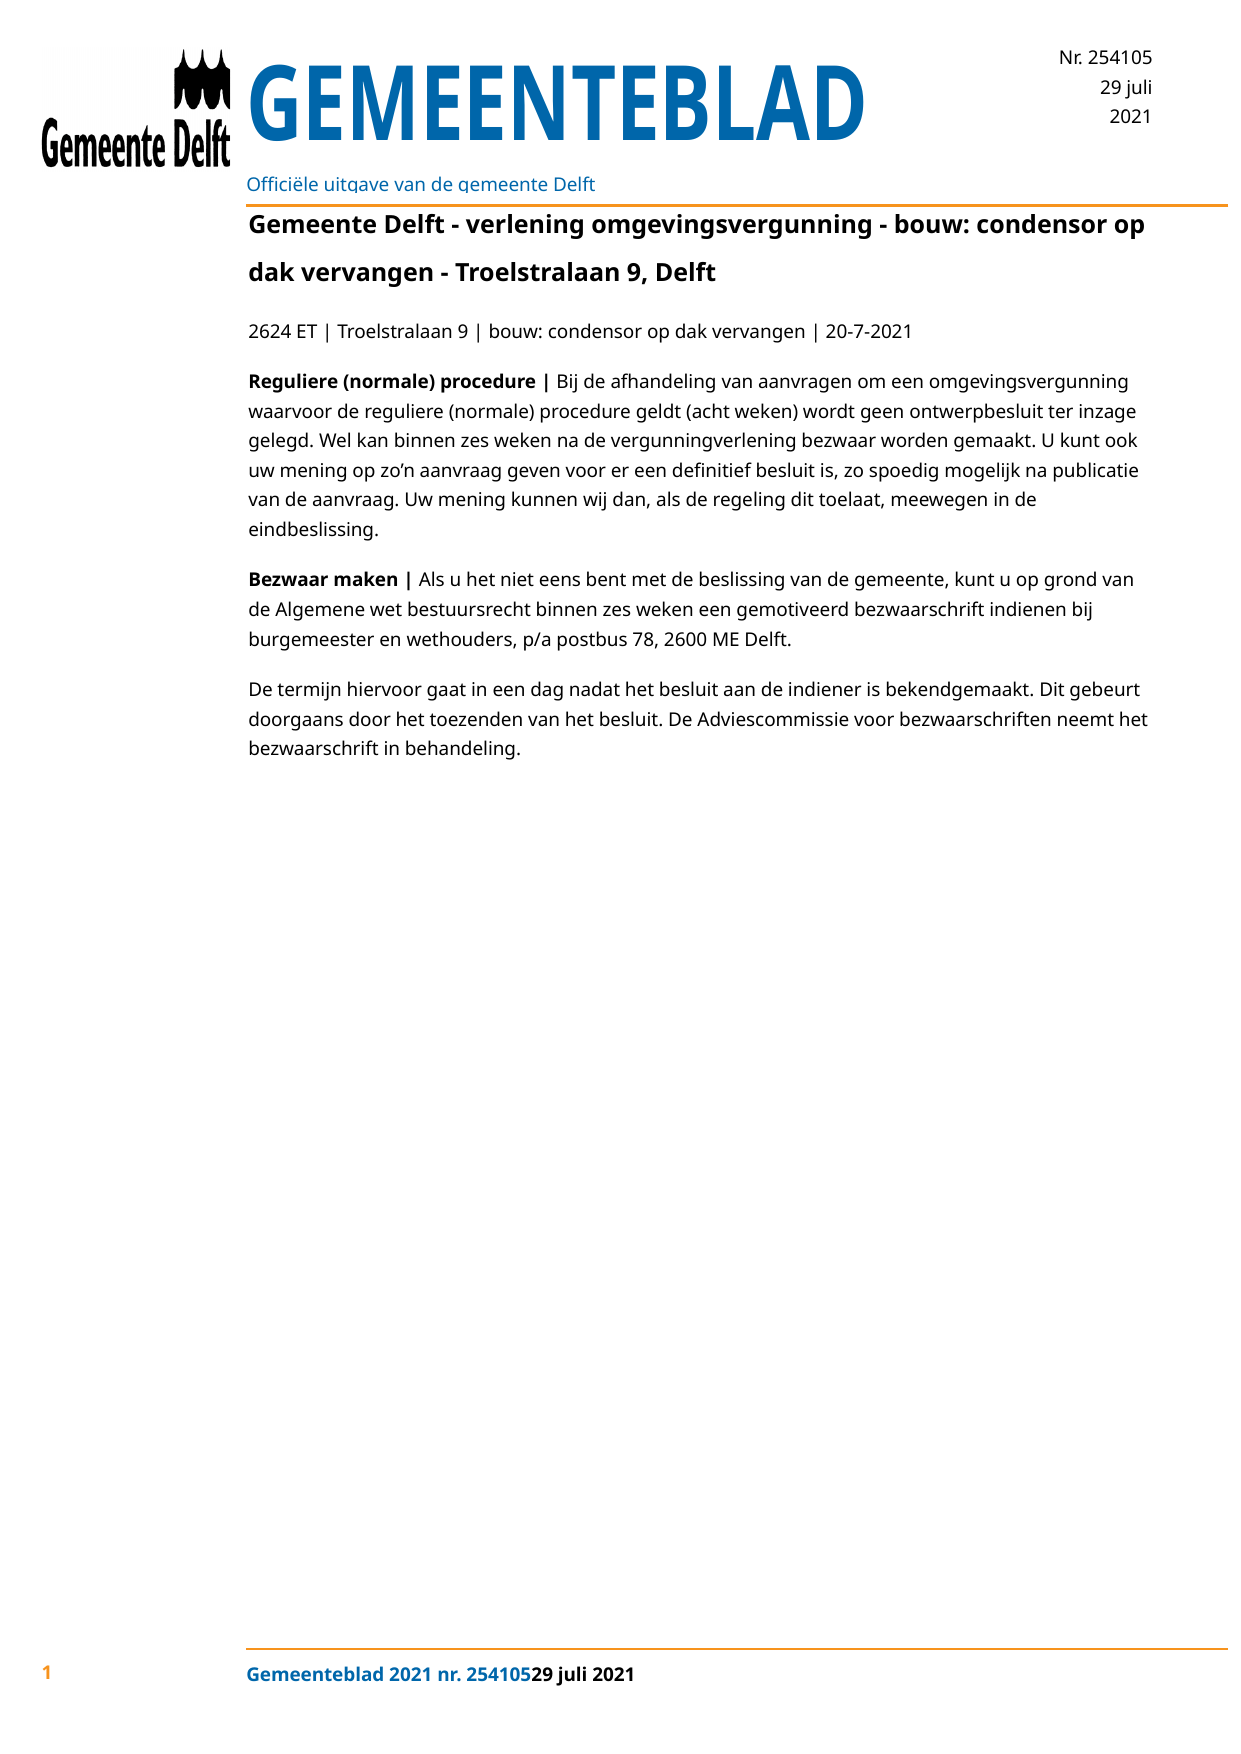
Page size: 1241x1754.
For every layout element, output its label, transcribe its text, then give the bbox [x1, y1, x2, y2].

text Reguliere (normale) procedure | Bij de afhandeling van aanvragen om een omgevingsvergunning waarvoor de reguliere (normale) procedure geldt (acht weken) wordt geen ontwerpbesluit ter inzage gelegd. Wel kan binnen zes weken na de vergunningverlening bezwaar worden gemaakt. U kunt ook uw mening op zo’n aanvraag geven voor er een definitief besluit is, zo spoedig mogelijk na publicatie van de aanvraag. Uw mening kunnen wij dan, als de regeling dit toelaat, meewegen in de eindbeslissing. [248, 368, 1152, 542]
text De termijn hiervoor gaat in een dag nadat het besluit aan de indiener is bekendgemaakt. Dit gebeurt doorgaans door het toezenden van het besluit. De Adviescommissie voor bezwaarschriften neemt het bezwaarschrift in behandeling. [248, 676, 1152, 761]
text 2624 ET | Troelstralaan 9 | bouw: condensor op dak vervangen | 20-7-2021 [248, 318, 1152, 344]
picture [41, 47, 231, 172]
text Gemeente Delft - verlening omgevingsvergunning - bouw: condensor op dak vervangen - Troelstralaan 9, Delft [248, 207, 1152, 288]
text Bezwaar maken | Als u het niet eens bent met de beslissing van de gemeente, kunt u op grond van de Algemene wet bestuursrecht binnen zes weken een gemotiveerd bezwaarschrift indienen bij burgemeester en wethouders, p/a postbus 78, 2600 ME Delft. [248, 567, 1152, 652]
